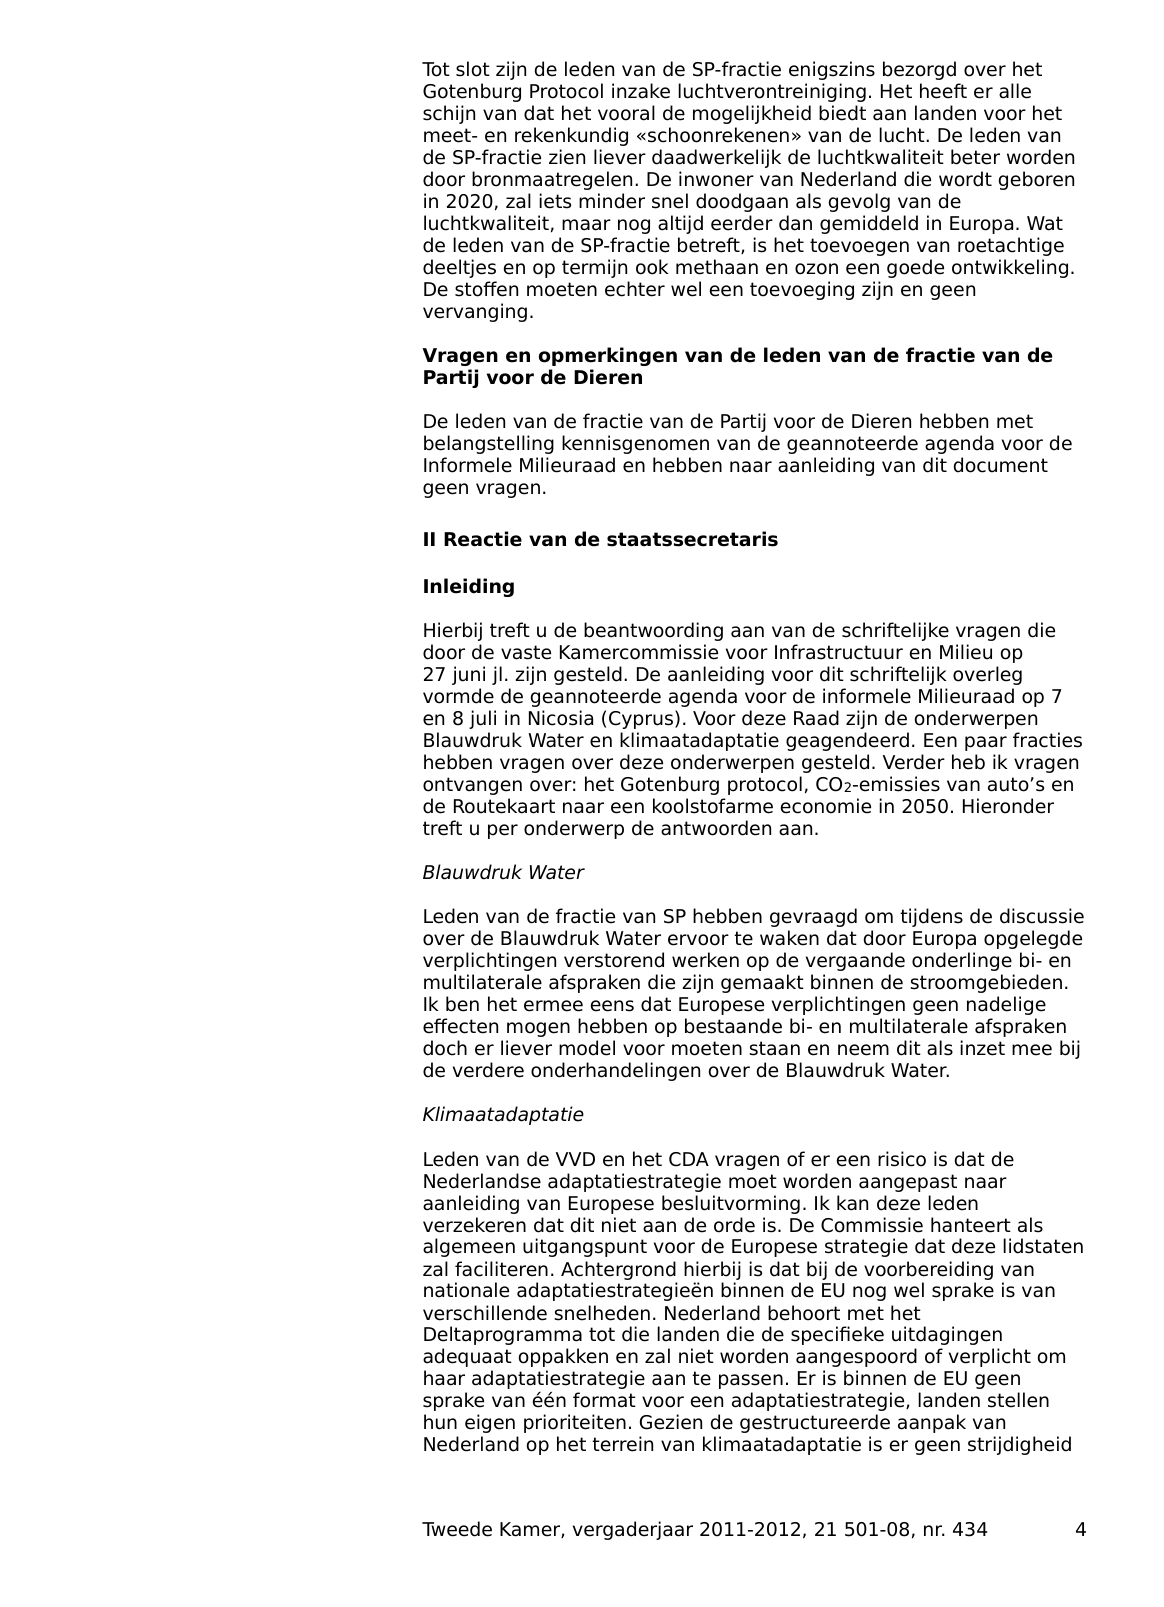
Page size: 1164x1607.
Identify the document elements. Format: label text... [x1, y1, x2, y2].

subtitle Klimaatadaptatie [422, 1104, 1087, 1126]
subtitle Inleiding [422, 576, 1087, 598]
text Leden van de VVD en het CDA vragen of er een risico is dat de Nederlandse adaptatiestrategie moet worden aangepast naar aanleiding van Europese besluitvorming. Ik kan deze leden verzekeren dat dit niet aan de orde is. De Commissie hanteert als algemeen uitgangspunt voor de Europese strategie dat deze lidstaten zal faciliteren. Achtergrond hierbij is dat bij de voorbereiding van nationale adaptatiestrategieën binnen de EU nog wel sprake is van verschillende snelheden. Nederland behoort met het Deltaprogramma tot die landen die de specifieke uitdagingen adequaat oppakken en zal niet worden aangespoord of verplicht om haar adaptatiestrategie aan te passen. Er is binnen de EU geen sprake van één format voor een adaptatiestrategie, landen stellen hun eigen prioriteiten. Gezien de gestructureerde aanpak van Nederland op het terrein van klimaatadaptatie is er geen strijdigheid [422, 1148, 1087, 1456]
text De leden van de fractie van de Partij voor de Dieren hebben met belangstelling kennisgenomen van de geannoteerde agenda voor de Informele Milieuraad en hebben naar aanleiding van dit document geen vragen. [422, 411, 1087, 499]
text Leden van de fractie van SP hebben gevraagd om tijdens de discussie over de Blauwdruk Water ervoor te waken dat door Europa opgelegde verplichtingen verstorend werken op de vergaande onderlinge bi- en multilaterale afspraken die zijn gemaakt binnen de stroomgebieden. Ik ben het ermee eens dat Europese verplichtingen geen nadelige effecten mogen hebben op bestaande bi- en multilaterale afspraken doch er liever model voor moeten staan en neem dit als inzet mee bij de verdere onderhandelingen over de Blauwdruk Water. [422, 906, 1087, 1082]
subtitle Blauwdruk Water [422, 862, 1087, 884]
subtitle II Reactie van de staatssecretaris [422, 529, 1087, 551]
subtitle Vragen en opmerkingen van de leden van de fractie van de Partij voor de Dieren [422, 345, 1087, 389]
text Hierbij treft u de beantwoording aan van de schriftelijke vragen die door de vaste Kamercommissie voor Infrastructuur en Milieu op 27 juni jl. zijn gesteld. De aanleiding voor dit schriftelijk overleg vormde de geannoteerde agenda voor de informele Milieuraad op 7 en 8 juli in Nicosia (Cyprus). Voor deze Raad zijn de onderwerpen Blauwdruk Water en klimaatadaptatie geagendeerd. Een paar fracties hebben vragen over deze onderwerpen gesteld. Verder heb ik vragen ontvangen over: het Gotenburg protocol, CO2-emissies van auto’s en de Routekaart naar een koolstofarme economie in 2050. Hieronder treft u per onderwerp de antwoorden aan. [422, 620, 1087, 840]
text Tot slot zijn de leden van de SP-fractie enigszins bezorgd over het Gotenburg Protocol inzake luchtverontreiniging. Het heeft er alle schijn van dat het vooral de mogelijkheid biedt aan landen voor het meet- en rekenkundig «schoonrekenen» van de lucht. De leden van de SP-fractie zien liever daadwerkelijk de luchtkwaliteit beter worden door bronmaatregelen. De inwoner van Nederland die wordt geboren in 2020, zal iets minder snel doodgaan als gevolg van de luchtkwaliteit, maar nog altijd eerder dan gemiddeld in Europa. Wat de leden van de SP-fractie betreft, is het toevoegen van roetachtige deeltjes en op termijn ook methaan en ozon een goede ontwikkeling. De stoffen moeten echter wel een toevoeging zijn en geen vervanging. [422, 59, 1087, 323]
